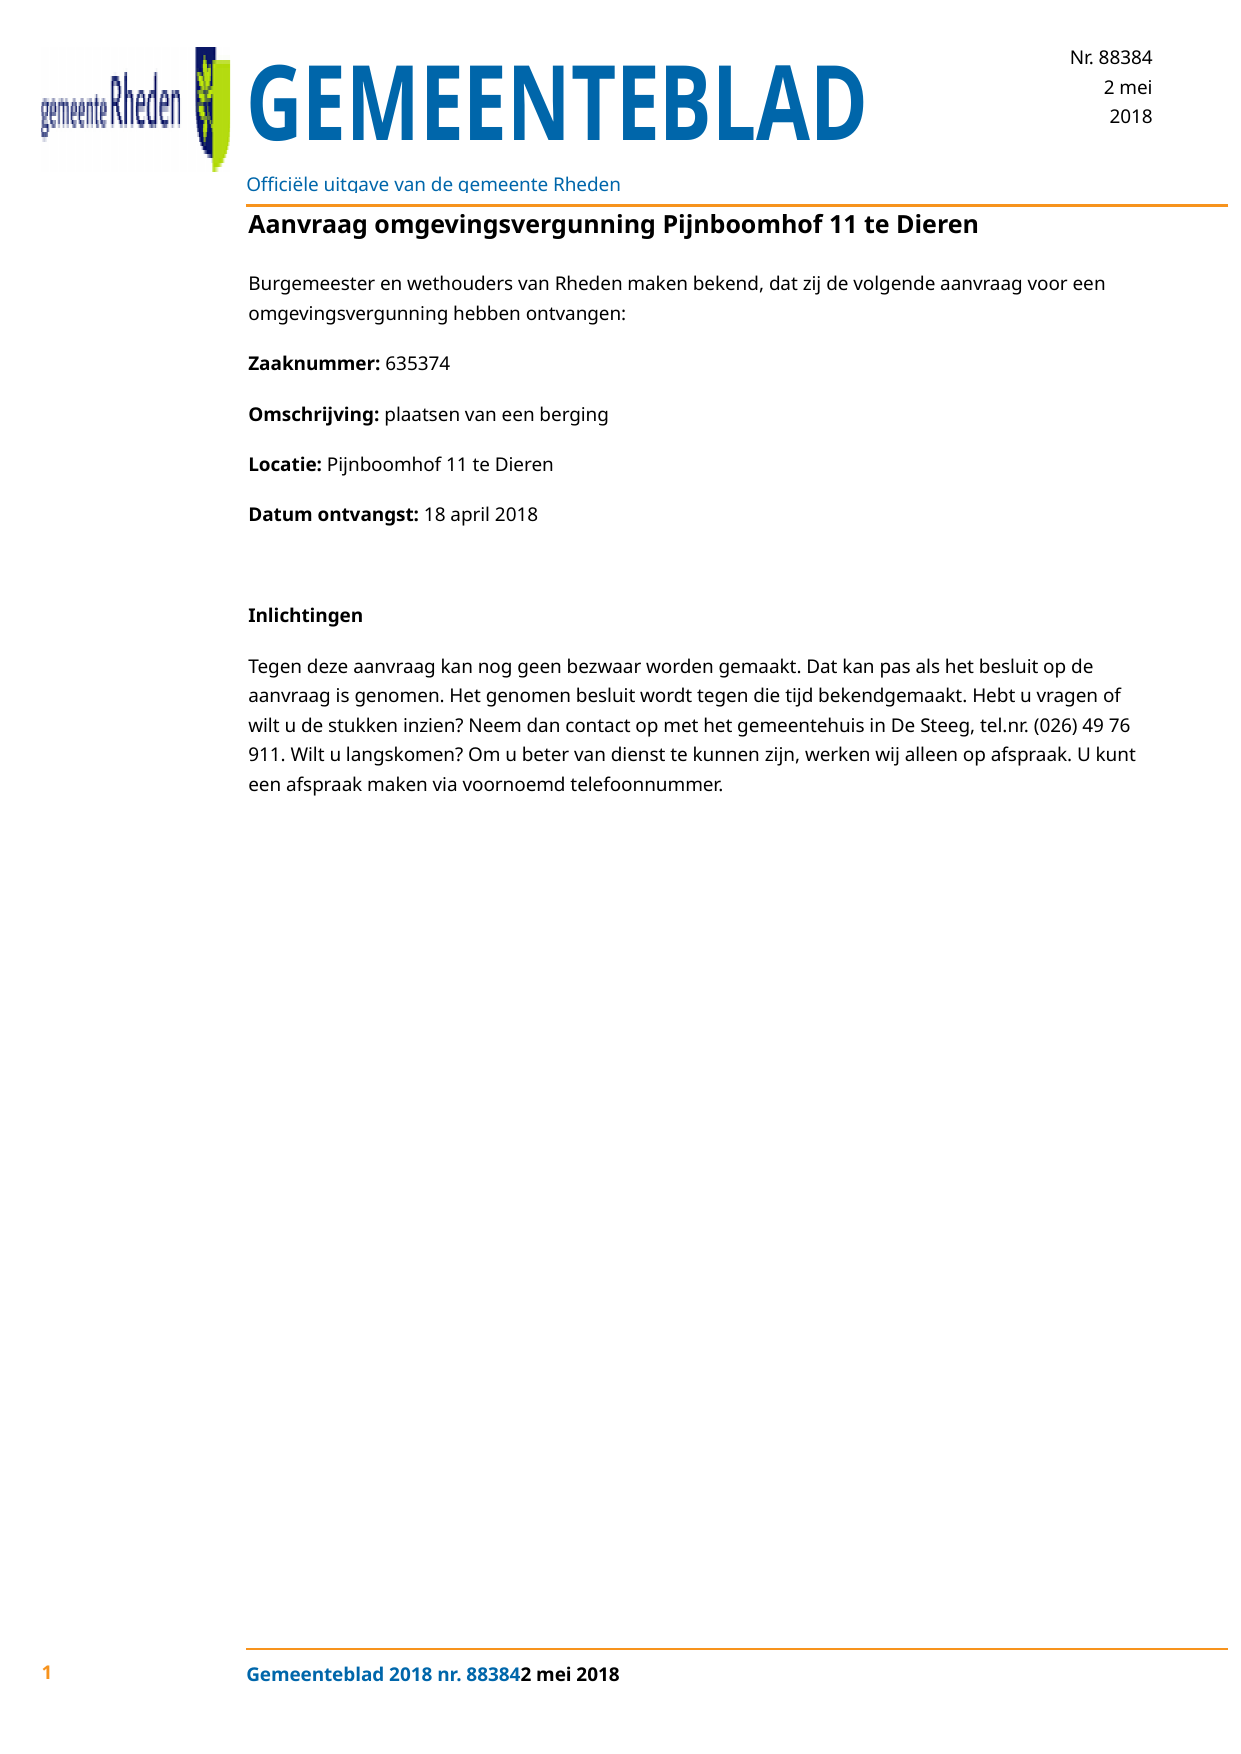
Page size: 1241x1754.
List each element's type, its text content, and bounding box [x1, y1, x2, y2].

text Burgemeester en wethouders van Rheden maken bekend, dat zij de volgende aanvraag voor een omgevingsvergunning hebben ontvangen: [248, 270, 1152, 326]
text Locatie: Pijnboomhof 11 te Dieren [248, 451, 1152, 477]
text Aanvraag omgevingsvergunning Pijnboomhof 11 te Dieren [248, 207, 1152, 241]
picture [41, 47, 231, 172]
text Zaaknummer: 635374 [248, 350, 1152, 376]
text Datum ontvangst: 18 april 2018 [248, 502, 1152, 527]
text Tegen deze aanvraag kan nog geen bezwaar worden gemaakt. Dat kan pas als het besluit op de aanvraag is genomen. Het genomen besluit wordt tegen die tijd bekendgemaakt. Hebt u vragen of wilt u de stukken inzien? Neem dan contact op met het gemeentehuis in De Steeg, tel.nr. (026) 49 76 911. Wilt u langskomen? Om u beter van dienst te kunnen zijn, werken wij alleen op afspraak. U kunt een afspraak maken via voornoemd telefoonnummer. [248, 653, 1152, 797]
text Inlichtingen [248, 602, 1152, 628]
text Omschrijving: plaatsen van een berging [248, 401, 1152, 426]
